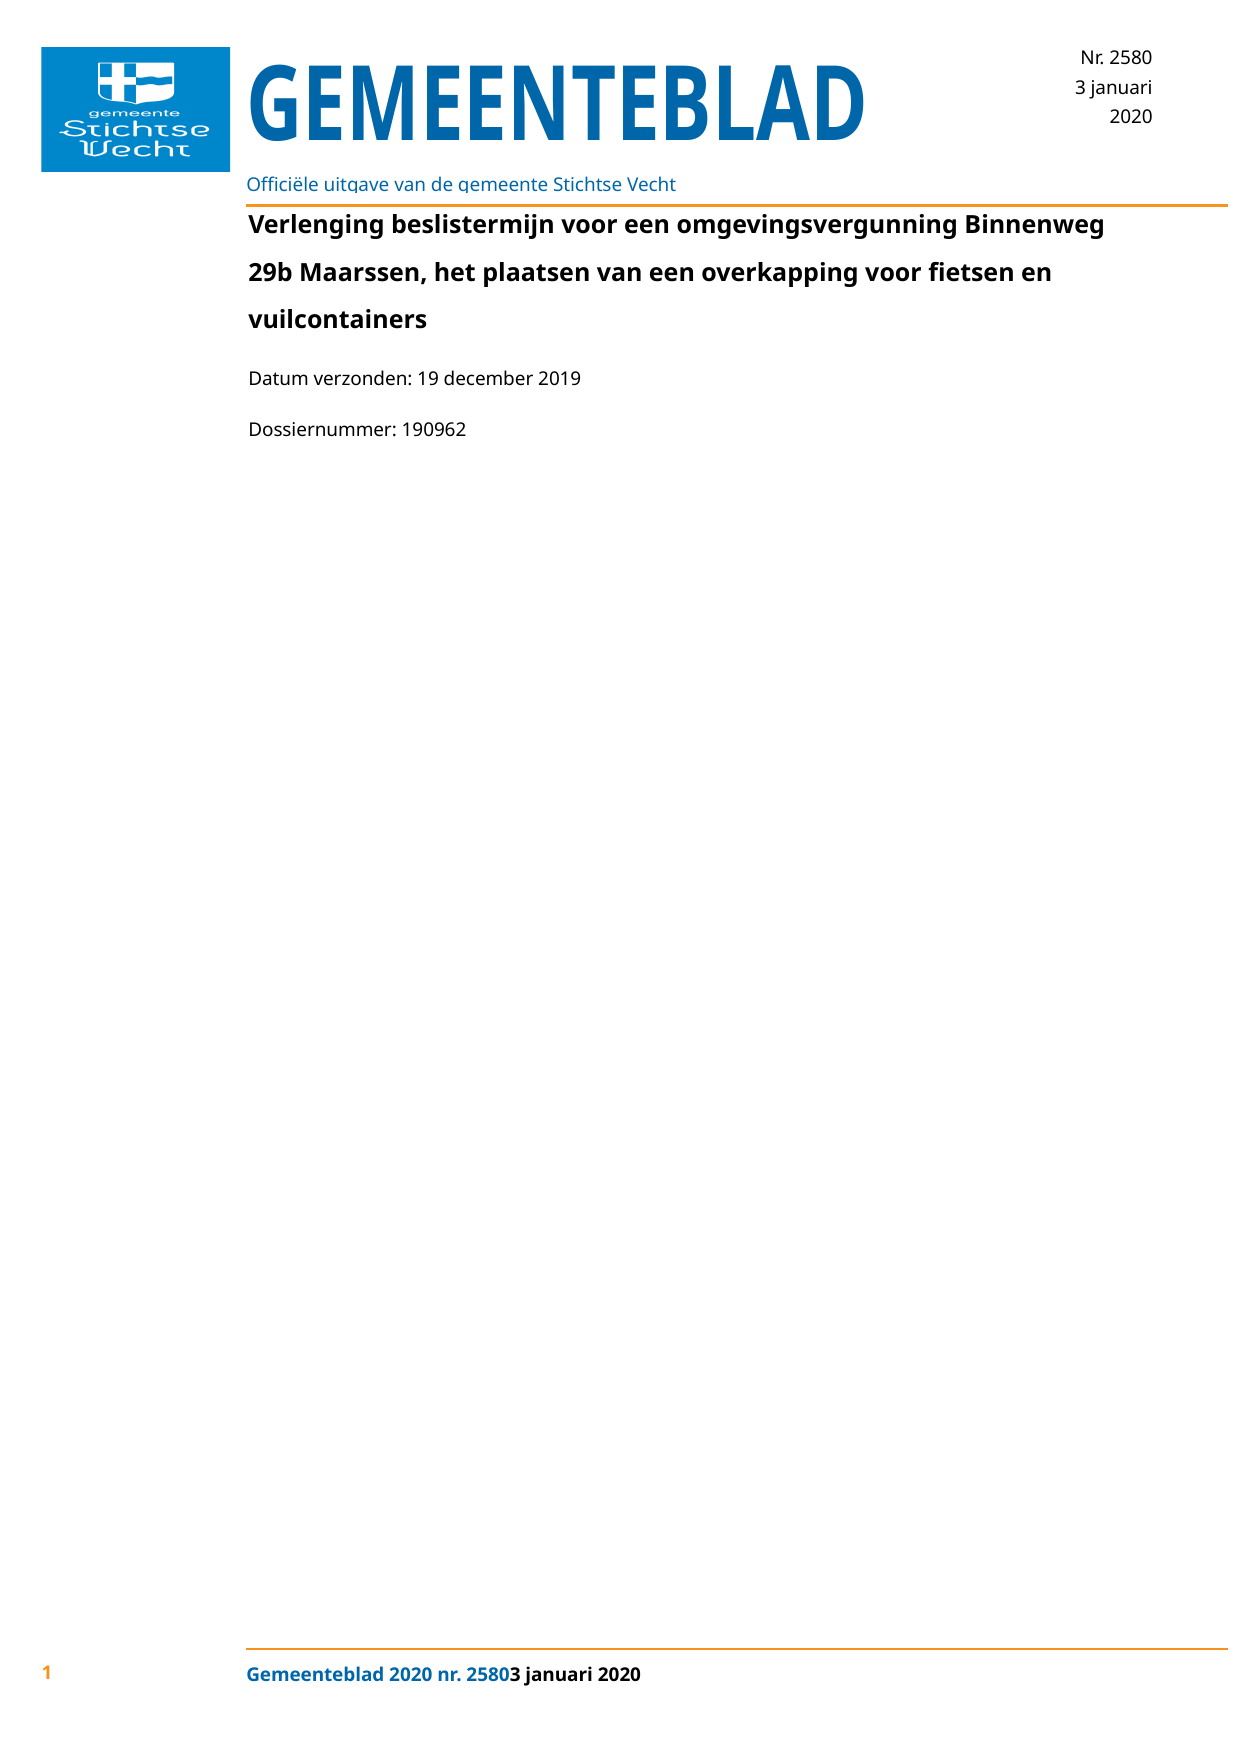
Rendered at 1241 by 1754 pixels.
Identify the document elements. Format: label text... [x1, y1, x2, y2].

picture [99, 63, 135, 101]
picture [137, 63, 174, 103]
text Datum verzonden: 19 december 2019 [248, 366, 1152, 391]
text Verlenging beslistermijn voor een omgevingsvergunning Binnenweg 29b Maarssen, het plaatsen van een overkapping voor fietsen en vuilcontainers [248, 207, 1152, 336]
text Dossiernummer: 190962 [248, 416, 1152, 442]
